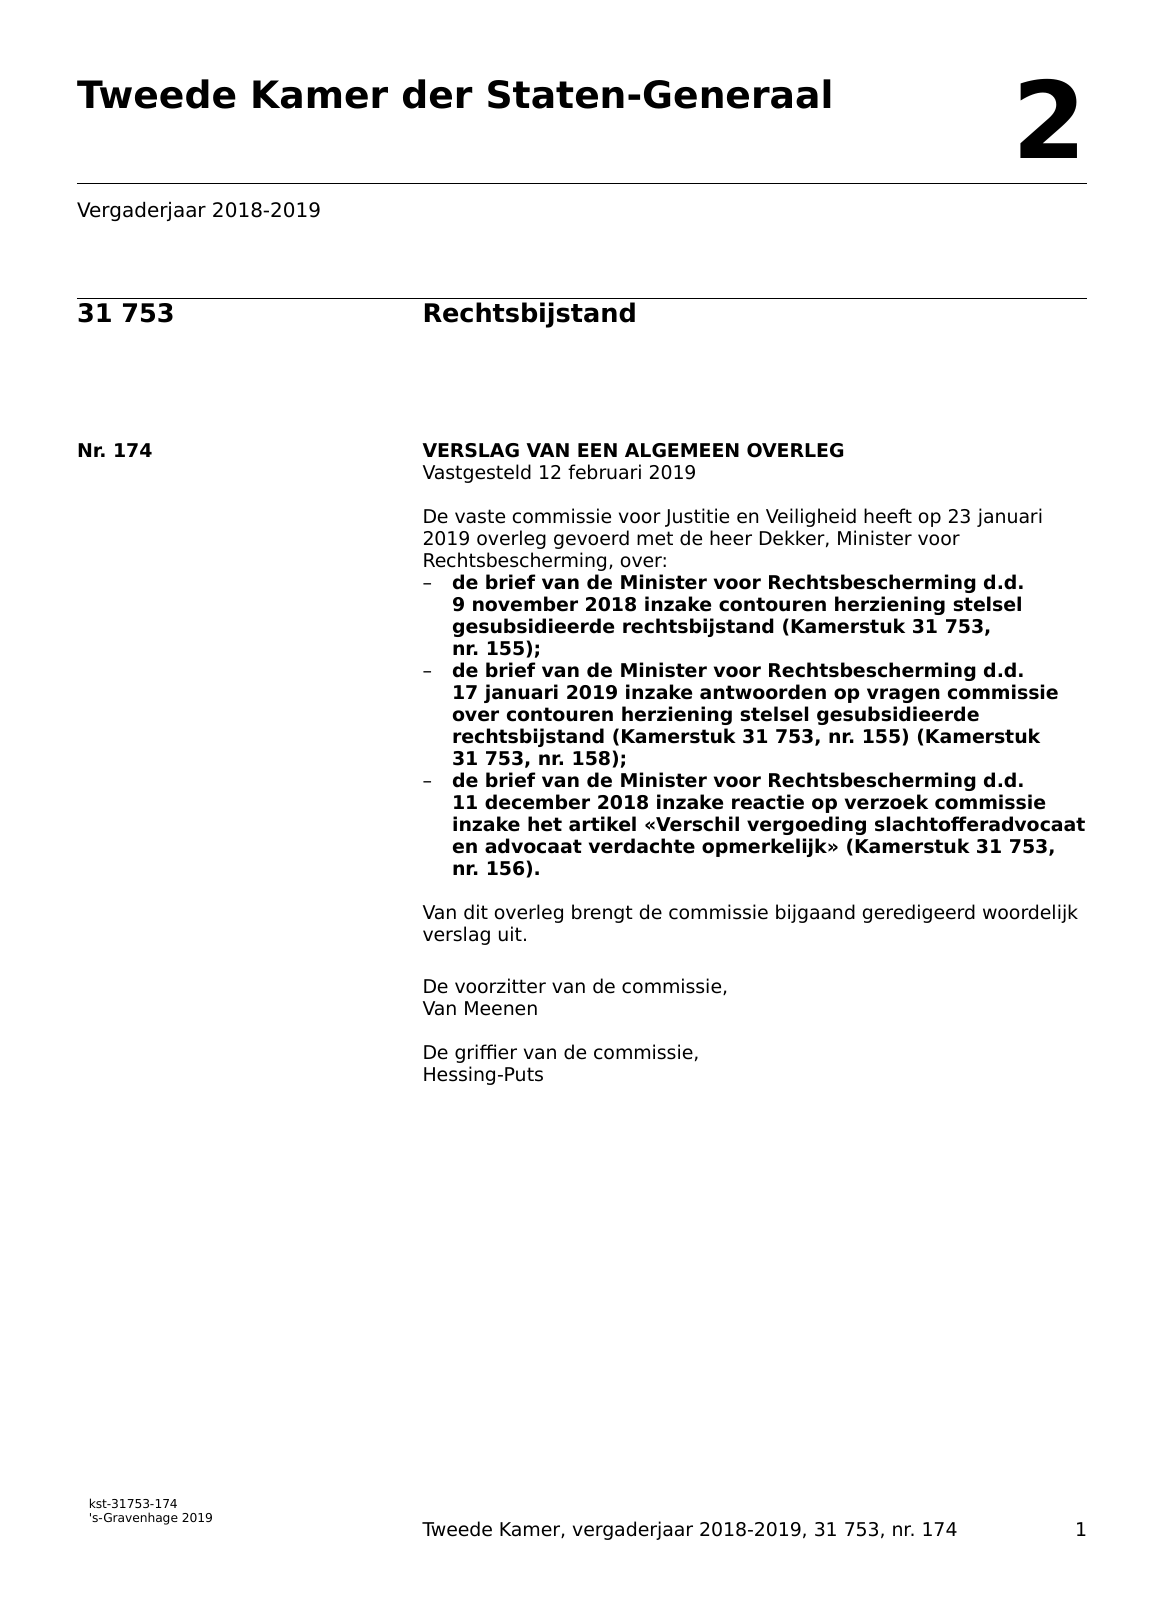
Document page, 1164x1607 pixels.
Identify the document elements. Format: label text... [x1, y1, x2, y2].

text 's-Gravenhage 2019 [88, 1511, 323, 1525]
text De griffier van de commissie, Hessing-Puts [422, 1042, 1087, 1086]
table_header 2 [886, 59, 1087, 183]
text Vastgesteld 12 februari 2019 [422, 462, 1087, 484]
text De voorzitter van de commissie, Van Meenen [422, 976, 1087, 1019]
table_cell Vergaderjaar 2018-2019 [77, 184, 1087, 298]
text Van dit overleg brengt de commissie bijgaand geredigeerd woordelijk verslag uit. [422, 902, 1087, 946]
text – de brief van de Minister voor Rechtsbescherming d.d. 17 januari 2019 inzake antwoorden op vragen commissie over contouren herziening stelsel gesubsidieerde rechtsbijstand (Kamerstuk 31 753, nr. 155) (Kamerstuk 31 753, nr. 158); [422, 660, 1087, 769]
subtitle 31 753 Rechtsbijstand [77, 299, 1087, 329]
subtitle Nr. 174 VERSLAG VAN EEN ALGEMEEN OVERLEG [77, 440, 1087, 462]
text – de brief van de Minister voor Rechtsbescherming d.d. 9 november 2018 inzake contouren herziening stelsel gesubsidieerde rechtsbijstand (Kamerstuk 31 753, nr. 155); [422, 572, 1087, 660]
text – de brief van de Minister voor Rechtsbescherming d.d. 11 december 2018 inzake reactie op verzoek commissie inzake het artikel «Verschil vergoeding slachtofferadvocaat en advocaat verdachte opmerkelijk» (Kamerstuk 31 753, nr. 156). [422, 769, 1087, 879]
text De vaste commissie voor Justitie en Veiligheid heeft op 23 januari 2019 overleg gevoerd met de heer Dekker, Minister voor Rechtsbescherming, over: [422, 506, 1087, 572]
table_header Tweede Kamer der Staten-Generaal [77, 59, 886, 183]
text kst-31753-174 [88, 1497, 323, 1511]
